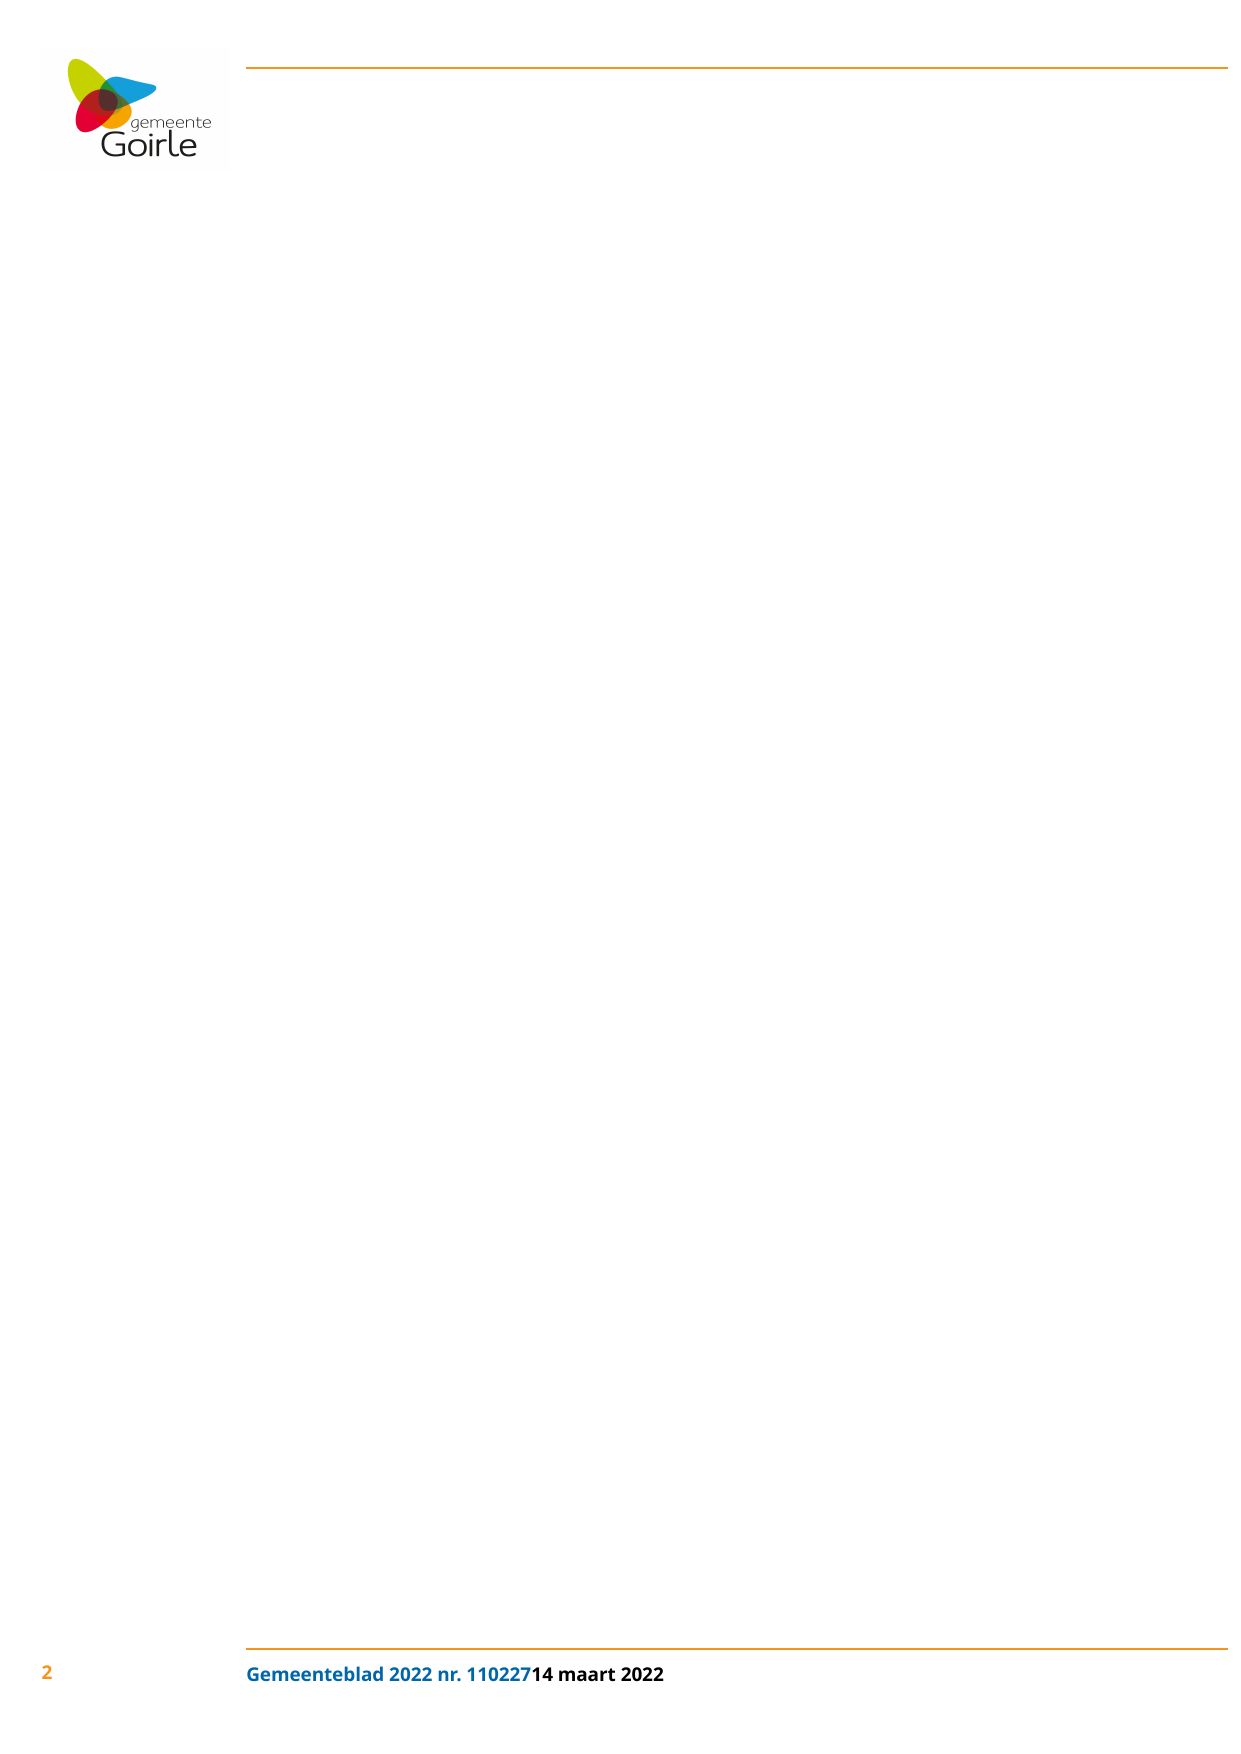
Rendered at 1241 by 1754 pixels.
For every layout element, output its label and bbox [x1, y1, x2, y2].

picture [41, 47, 231, 172]
